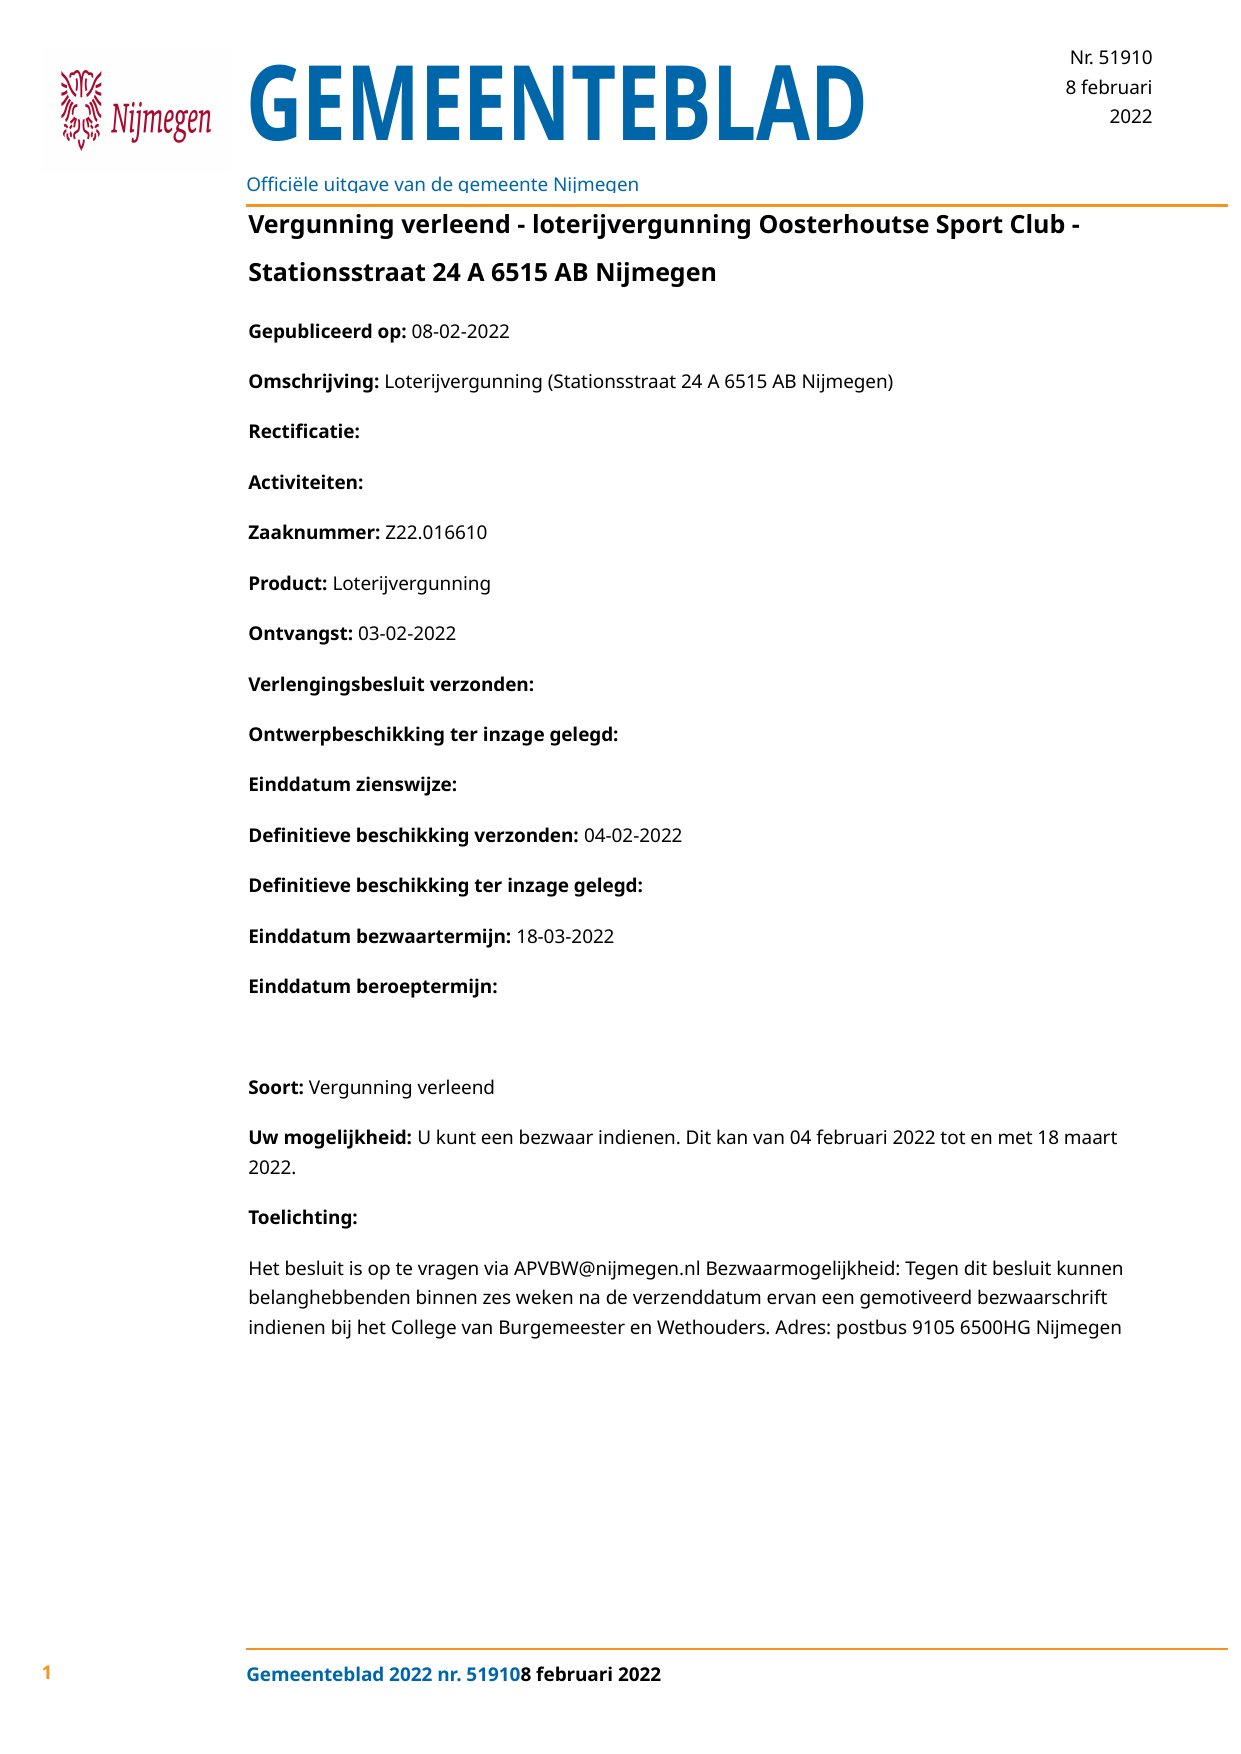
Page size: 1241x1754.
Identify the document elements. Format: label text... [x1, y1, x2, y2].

text Definitieve beschikking ter inzage gelegd: [248, 872, 1152, 898]
text Definitieve beschikking verzonden: 04-02-2022 [248, 822, 1152, 848]
text Ontvangst: 03-02-2022 [248, 620, 1152, 646]
text Toelichting: [248, 1204, 1152, 1230]
text Ontwerpbeschikking ter inzage gelegd: [248, 721, 1152, 747]
text Omschrijving: Loterijvergunning (Stationsstraat 24 A 6515 AB Nijmegen) [248, 368, 1152, 394]
text Einddatum beroeptermijn: [248, 973, 1152, 999]
text Vergunning verleend - loterijvergunning Oosterhoutse Sport Club - Stationsstraat 24 A 6515 AB Nijmegen [248, 207, 1152, 288]
text Activiteiten: [248, 469, 1152, 495]
text Uw mogelijkheid: U kunt een bezwaar indienen. Dit kan van 04 februari 2022 tot en met 18 maart 2022. [248, 1124, 1152, 1180]
text Zaaknummer: Z22.016610 [248, 519, 1152, 545]
text Einddatum bezwaartermijn: 18-03-2022 [248, 923, 1152, 949]
picture [41, 47, 231, 172]
text Het besluit is op te vragen via APVBW@nijmegen.nl Bezwaarmogelijkheid: Tegen dit besluit kunnen belanghebbenden binnen zes weken na de verzenddatum ervan een gemotiveerd bezwaarschrift indienen bij het College van Burgemeester en Wethouders. Adres: postbus 9105 6500HG Nijmegen [248, 1255, 1152, 1340]
text Verlengingsbesluit verzonden: [248, 671, 1152, 697]
text Gepubliceerd op: 08-02-2022 [248, 318, 1152, 344]
text Soort: Vergunning verleend [248, 1074, 1152, 1100]
text Einddatum zienswijze: [248, 772, 1152, 797]
text Product: Loterijvergunning [248, 570, 1152, 596]
text Rectificatie: [248, 419, 1152, 444]
